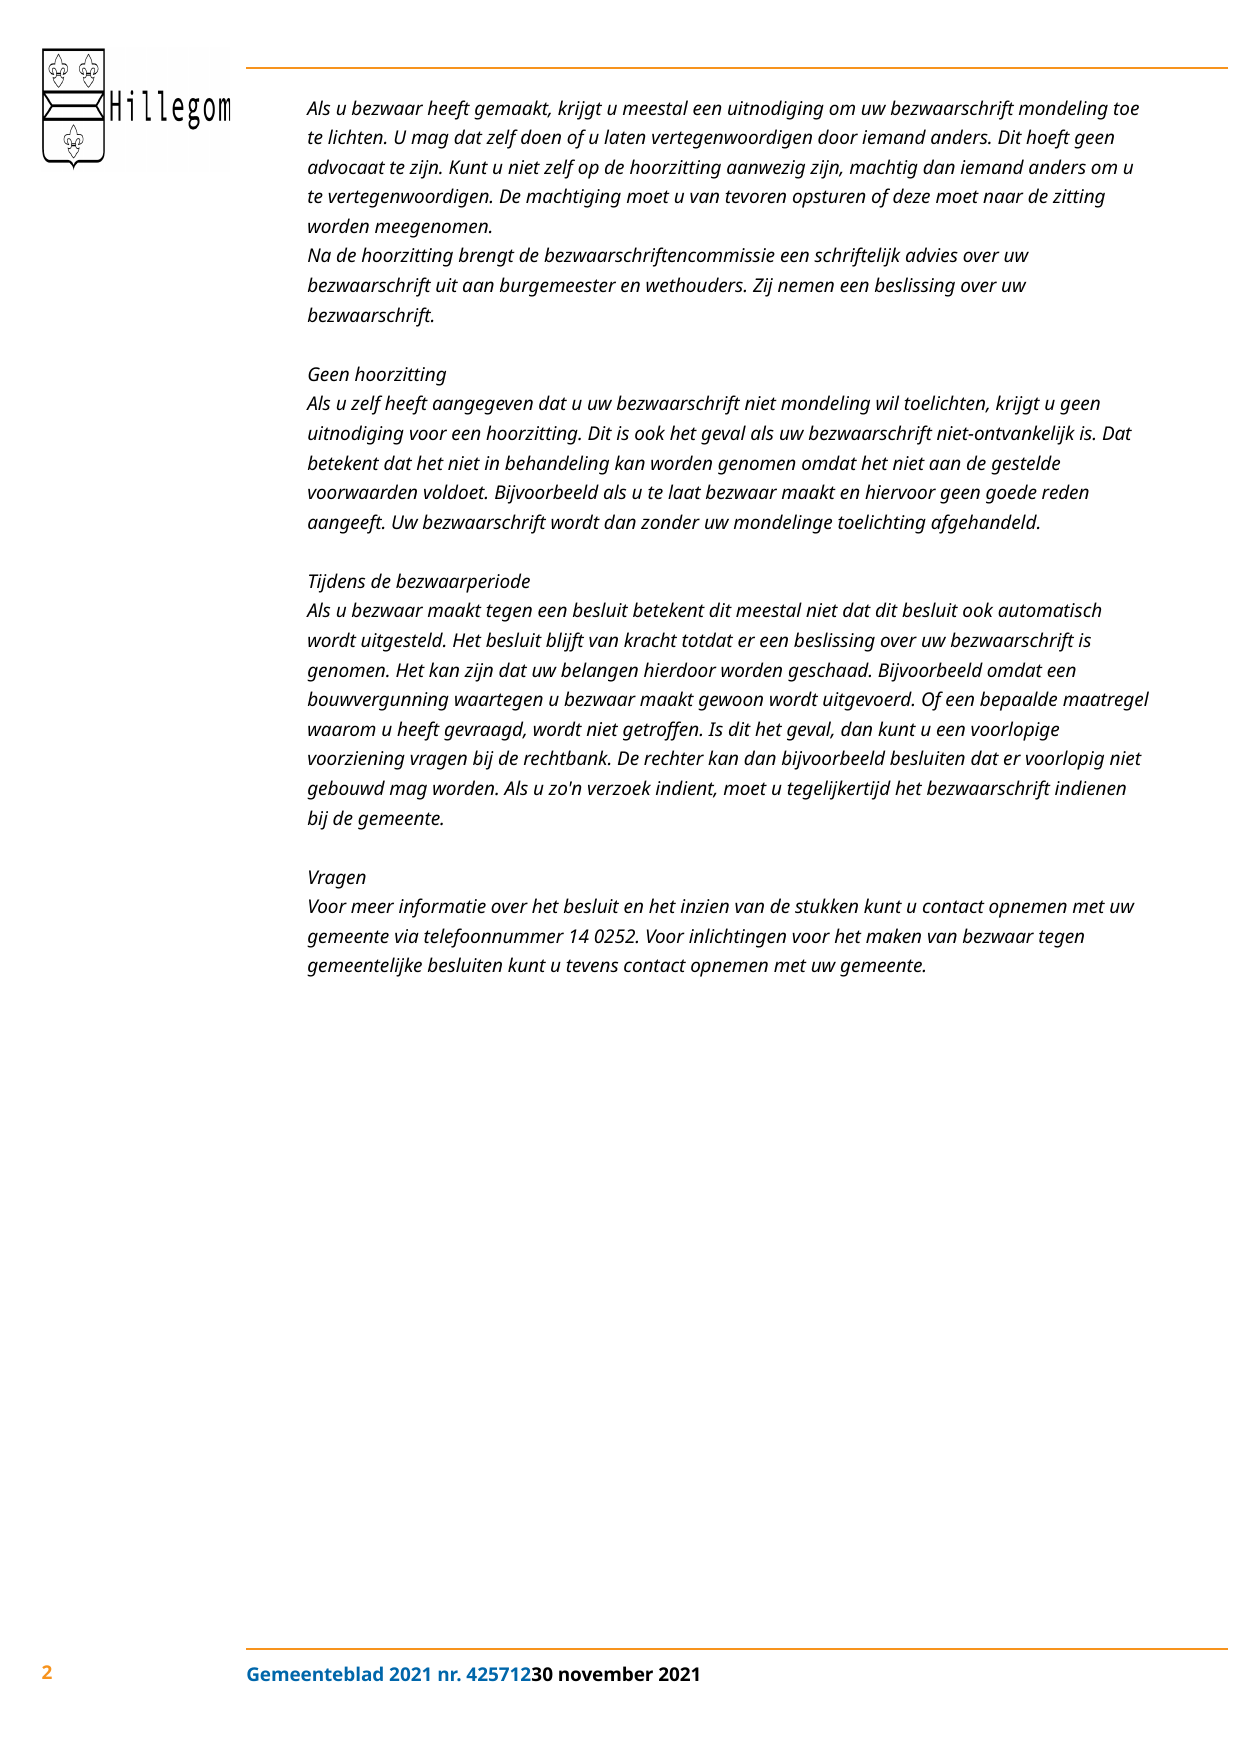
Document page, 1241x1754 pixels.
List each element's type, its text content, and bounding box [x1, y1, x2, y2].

list Vragen [248, 864, 1152, 890]
list Als u zelf heeft aangegeven dat u uw bezwaarschrift niet mondeling wil toelichten, krijgt u geen uitnodiging voor een hoorzitting. Dit is ook het geval als uw bezwaarschrift niet-ontvankelijk is. Dat betekent dat het niet in behandeling kan worden genomen omdat het niet aan de gestelde voorwaarden voldoet. Bijvoorbeeld als u te laat bezwaar maakt en hiervoor geen goede reden aangeeft. Uw bezwaarschrift wordt dan zonder uw mondelinge toelichting afgehandeld. [248, 391, 1152, 535]
picture [41, 47, 231, 172]
list Als u bezwaar heeft gemaakt, krijgt u meestal een uitnodiging om uw bezwaarschrift mondeling toe te lichten. U mag dat zelf doen of u laten vertegenwoordigen door iemand anders. Dit hoeft geen advocaat te zijn. Kunt u niet zelf op de hoorzitting aanwezig zijn, machtig dan iemand anders om u te vertegenwoordigen. De machtiging moet u van tevoren opsturen of deze moet naar de zitting worden meegenomen. [248, 95, 1152, 239]
list Voor meer informatie over het besluit en het inzien van de stukken kunt u contact opnemen met uw gemeente via telefoonnummer 14 0252. Voor inlichtingen voor het maken van bezwaar tegen gemeentelijke besluiten kunt u tevens contact opnemen met uw gemeente. [248, 893, 1152, 978]
list Als u bezwaar maakt tegen een besluit betekent dit meestal niet dat dit besluit ook automatisch wordt uitgesteld. Het besluit blijft van kracht totdat er een beslissing over uw bezwaarschrift is genomen. Het kan zijn dat uw belangen hierdoor worden geschaad. Bijvoorbeeld omdat een bouwvergunning waartegen u bezwaar maakt gewoon wordt uitgevoerd. Of een bepaalde maatregel waarom u heeft gevraagd, wordt niet getroffen. Is dit het geval, dan kunt u een voorlopige voorziening vragen bij de rechtbank. De rechter kan dan bijvoorbeeld besluiten dat er voorlopig niet gebouwd mag worden. Als u zo'n verzoek indient, moet u tegelijkertijd het bezwaarschrift indienen bij de gemeente. [248, 598, 1152, 831]
list Na de hoorzitting brengt de bezwaarschriftencommissie een schriftelijk advies over uw bezwaarschrift uit aan burgemeester en wethouders. Zij nemen een beslissing over uw bezwaarschrift. [248, 243, 1152, 328]
list Tijdens de bezwaarperiode [248, 568, 1152, 594]
list Geen hoorzitting [248, 361, 1152, 387]
